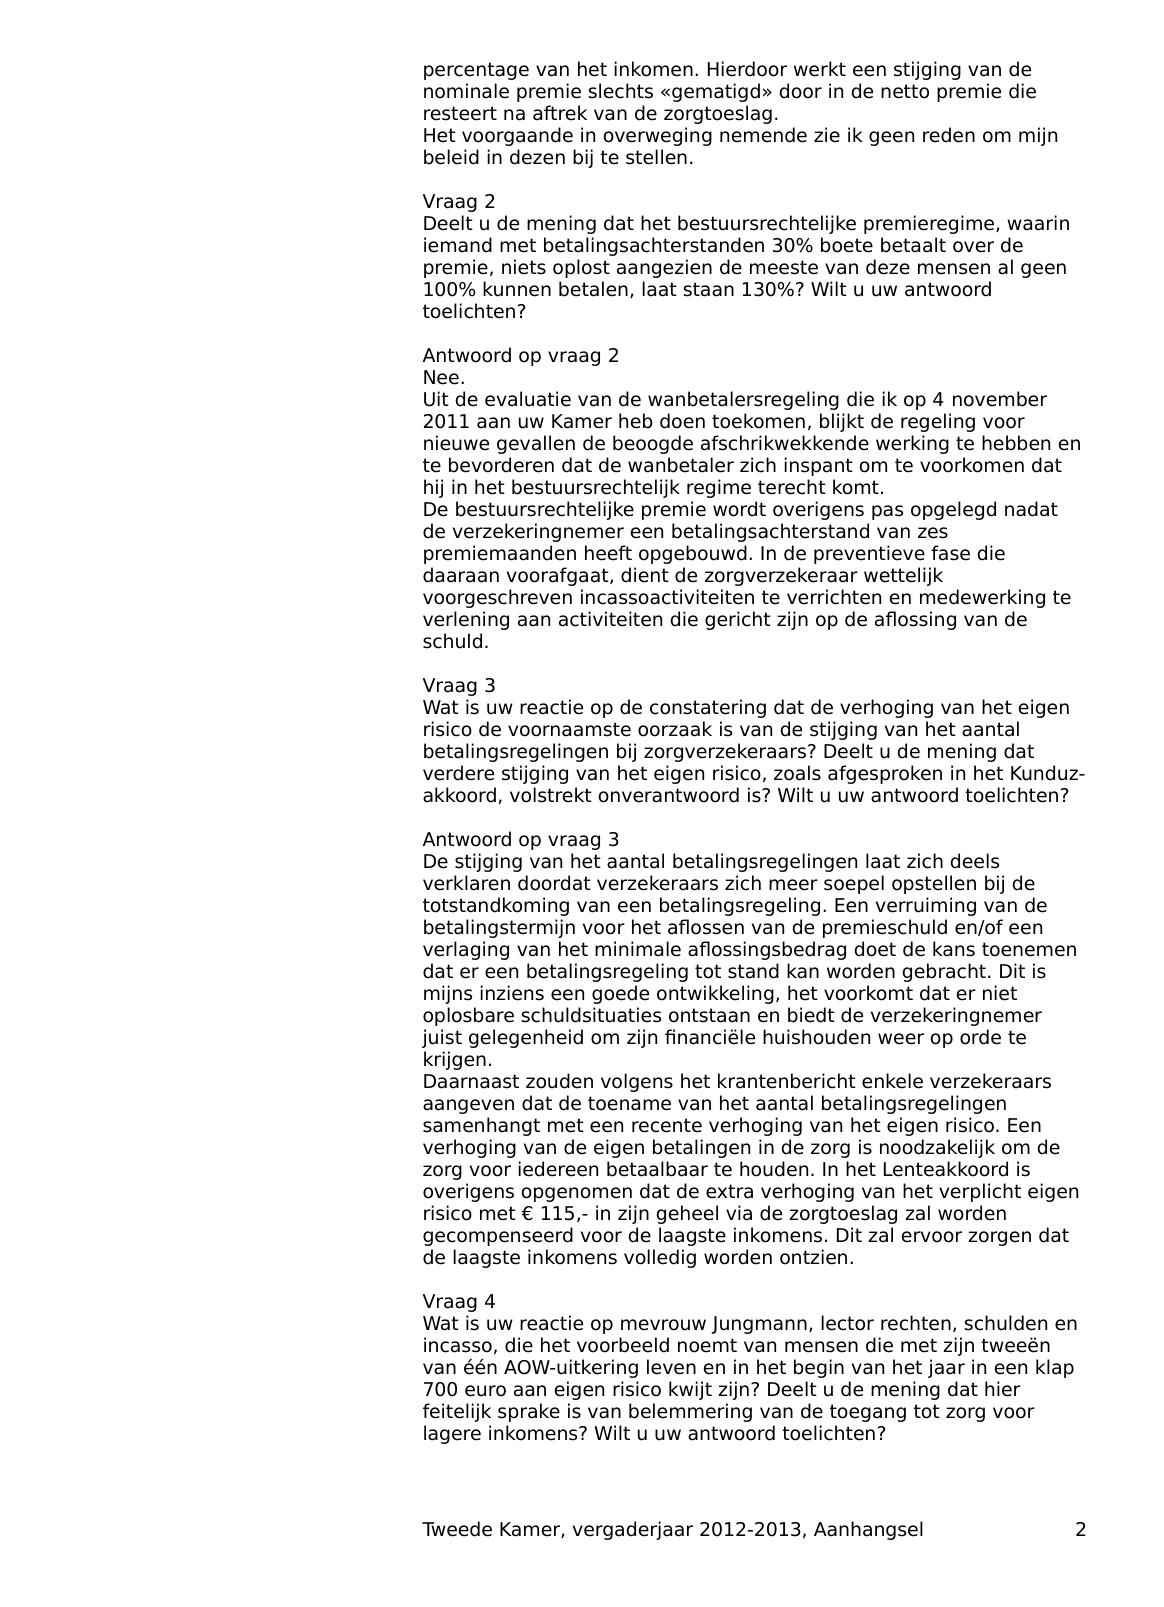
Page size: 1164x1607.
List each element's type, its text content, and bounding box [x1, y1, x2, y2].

text De stijging van het aantal betalingsregelingen laat zich deels verklaren doordat verzekeraars zich meer soepel opstellen bij de totstandkoming van een betalingsregeling. Een verruiming van de betalingstermijn voor het aflossen van de premieschuld en/of een verlaging van het minimale aflossingsbedrag doet de kans toenemen dat er een betalingsregeling tot stand kan worden gebracht. Dit is mijns inziens een goede ontwikkeling, het voorkomt dat er niet oplosbare schuldsituaties ontstaan en biedt de verzekeringnemer juist gelegenheid om zijn financiële huishouden weer op orde te krijgen. [422, 851, 1087, 1071]
text Vraag 3 [422, 675, 1087, 697]
text Wat is uw reactie op de constatering dat de verhoging van het eigen risico de voornaamste oorzaak is van de stijging van het aantal betalingsregelingen bij zorgverzekeraars? Deelt u de mening dat verdere stijging van het eigen risico, zoals afgesproken in het Kunduz-akkoord, volstrekt onverantwoord is? Wilt u uw antwoord toelichten? [422, 697, 1087, 807]
text Nee. [422, 367, 1087, 389]
text Vraag 4 [422, 1291, 1087, 1313]
text Uit de evaluatie van de wanbetalersregeling die ik op 4 november 2011 aan uw Kamer heb doen toekomen, blijkt de regeling voor nieuwe gevallen de beoogde afschrikwekkende werking te hebben en te bevorderen dat de wanbetaler zich inspant om te voorkomen dat hij in het bestuursrechtelijk regime terecht komt. [422, 389, 1087, 499]
text Vraag 2 [422, 191, 1087, 213]
text Antwoord op vraag 3 [422, 829, 1087, 851]
text Deelt u de mening dat het bestuursrechtelijke premieregime, waarin iemand met betalingsachterstanden 30% boete betaalt over de premie, niets oplost aangezien de meeste van deze mensen al geen 100% kunnen betalen, laat staan 130%? Wilt u uw antwoord toelichten? [422, 213, 1087, 323]
text De bestuursrechtelijke premie wordt overigens pas opgelegd nadat de verzekeringnemer een betalingsachterstand van zes premiemaanden heeft opgebouwd. In de preventieve fase die daaraan voorafgaat, dient de zorgverzekeraar wettelijk voorgeschreven incassoactiviteiten te verrichten en medewerking te verlening aan activiteiten die gericht zijn op de aflossing van de schuld. [422, 499, 1087, 653]
text Het voorgaande in overweging nemende zie ik geen reden om mijn beleid in dezen bij te stellen. [422, 125, 1087, 169]
text Antwoord op vraag 2 [422, 345, 1087, 367]
text percentage van het inkomen. Hierdoor werkt een stijging van de nominale premie slechts «gematigd» door in de netto premie die resteert na aftrek van de zorgtoeslag. [422, 59, 1087, 125]
text Daarnaast zouden volgens het krantenbericht enkele verzekeraars aangeven dat de toename van het aantal betalingsregelingen samenhangt met een recente verhoging van het eigen risico. Een verhoging van de eigen betalingen in de zorg is noodzakelijk om de zorg voor iedereen betaalbaar te houden. In het Lenteakkoord is overigens opgenomen dat de extra verhoging van het verplicht eigen risico met € 115,- in zijn geheel via de zorgtoeslag zal worden gecompenseerd voor de laagste inkomens. Dit zal ervoor zorgen dat de laagste inkomens volledig worden ontzien. [422, 1071, 1087, 1269]
text Wat is uw reactie op mevrouw Jungmann, lector rechten, schulden en incasso, die het voorbeeld noemt van mensen die met zijn tweeën van één AOW-uitkering leven en in het begin van het jaar in een klap 700 euro aan eigen risico kwijt zijn? Deelt u de mening dat hier feitelijk sprake is van belemmering van de toegang tot zorg voor lagere inkomens? Wilt u uw antwoord toelichten? [422, 1313, 1087, 1445]
